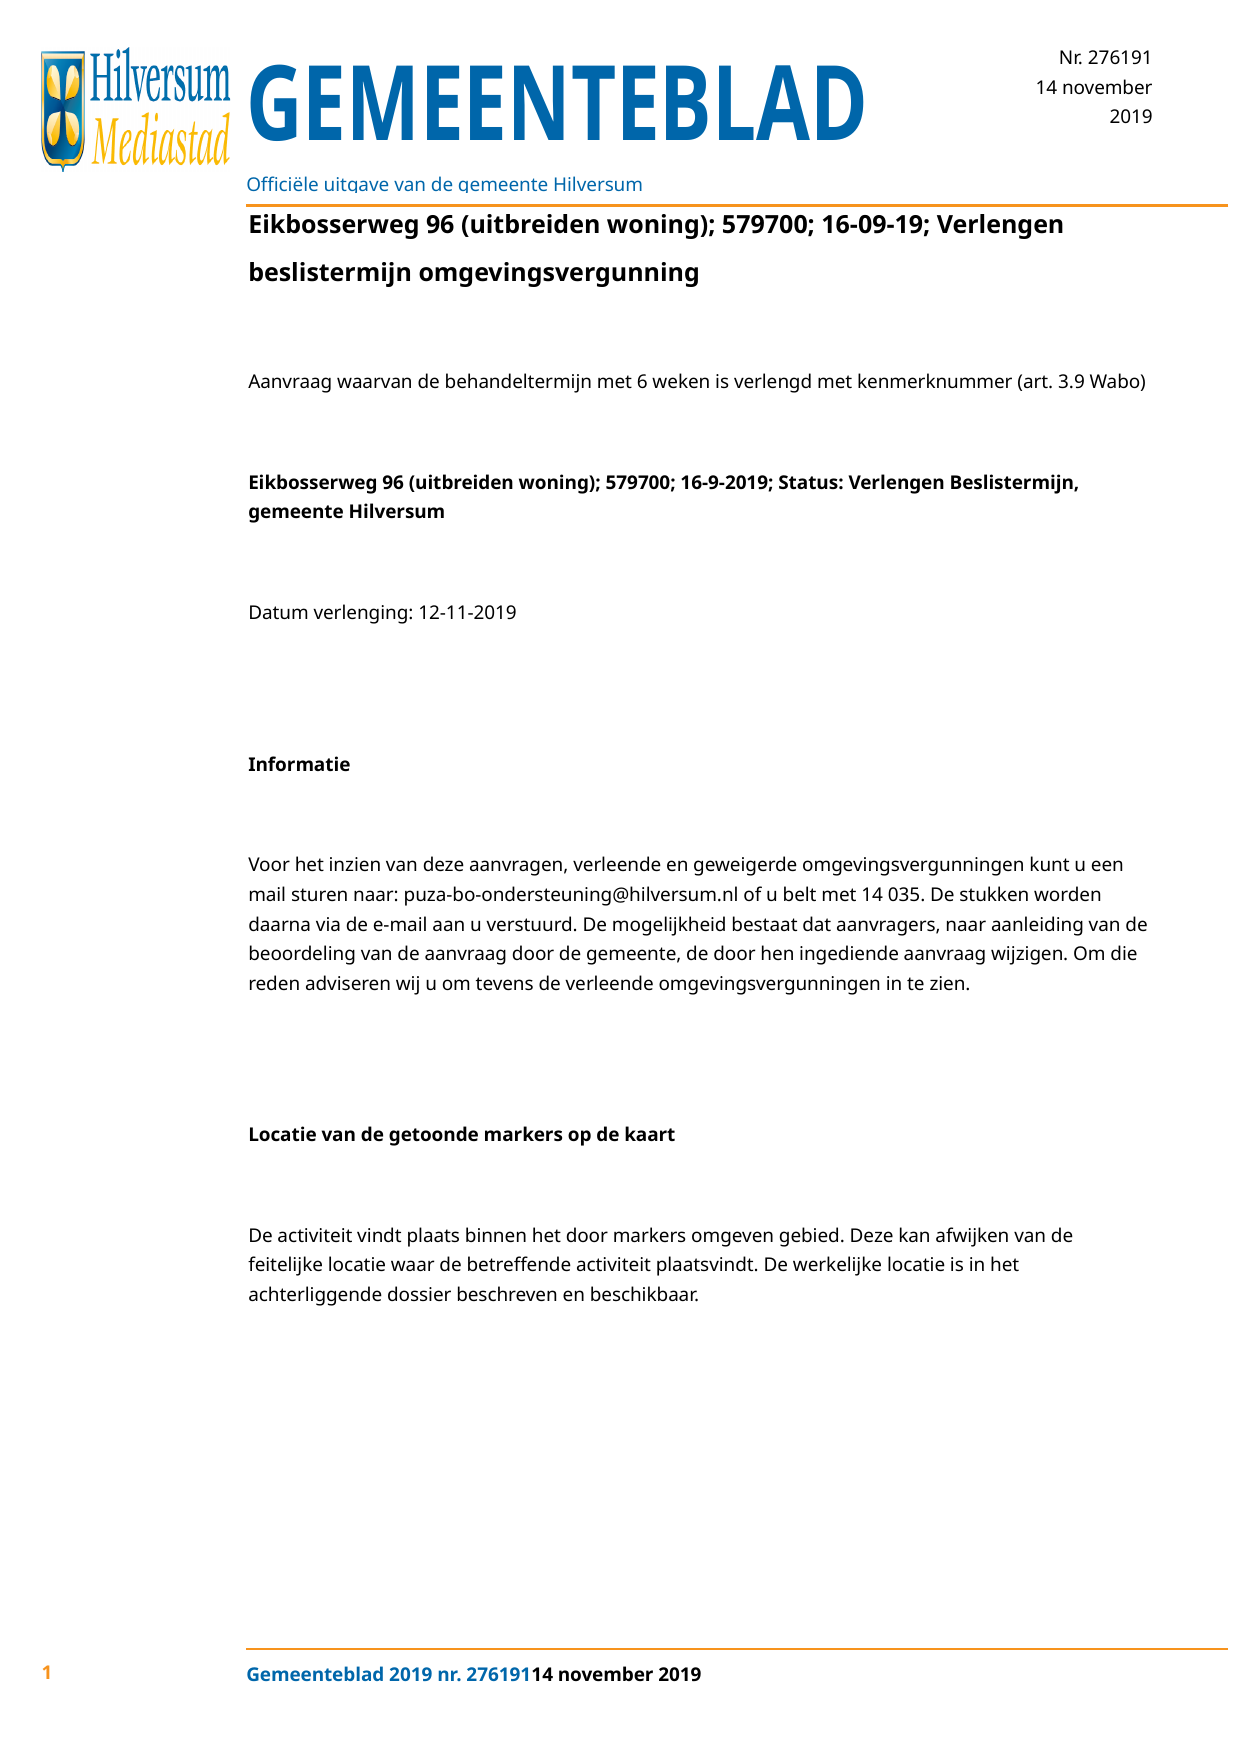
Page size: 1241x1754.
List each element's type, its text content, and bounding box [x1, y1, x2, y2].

text Voor het inzien van deze aanvragen, verleende en geweigerde omgevingsvergunningen kunt u een mail sturen naar: puza-bo-ondersteuning@hilversum.nl of u belt met 14 035. De stukken worden daarna via de e-mail aan u verstuurd. De mogelijkheid bestaat dat aanvragers, naar aanleiding van de beoordeling van de aanvraag door de gemeente, de door hen ingediende aanvraag wijzigen. Om die reden adviseren wij u om tevens de verleende omgevingsvergunningen in te zien. [248, 852, 1152, 996]
picture [41, 47, 231, 172]
text Informatie [248, 751, 1152, 777]
text De activiteit vindt plaats binnen het door markers omgeven gebied. Deze kan afwijken van de feitelijke locatie waar de betreffende activiteit plaatsvindt. De werkelijke locatie is in het achterliggende dossier beschreven en beschikbaar. [248, 1222, 1152, 1307]
text Eikbosserweg 96 (uitbreiden woning); 579700; 16-9-2019; Status: Verlengen Beslistermijn, gemeente Hilversum [248, 469, 1152, 524]
text Datum verlenging: 12-11-2019 [248, 599, 1152, 625]
text Locatie van de getoonde markers op de kaart [248, 1121, 1152, 1147]
text Eikbosserweg 96 (uitbreiden woning); 579700; 16-09-19; Verlengen beslistermijn omgevingsvergunning [248, 207, 1152, 288]
text Aanvraag waarvan de behandeltermijn met 6 weken is verlengd met kenmerknummer (art. 3.9 Wabo) [248, 368, 1152, 394]
